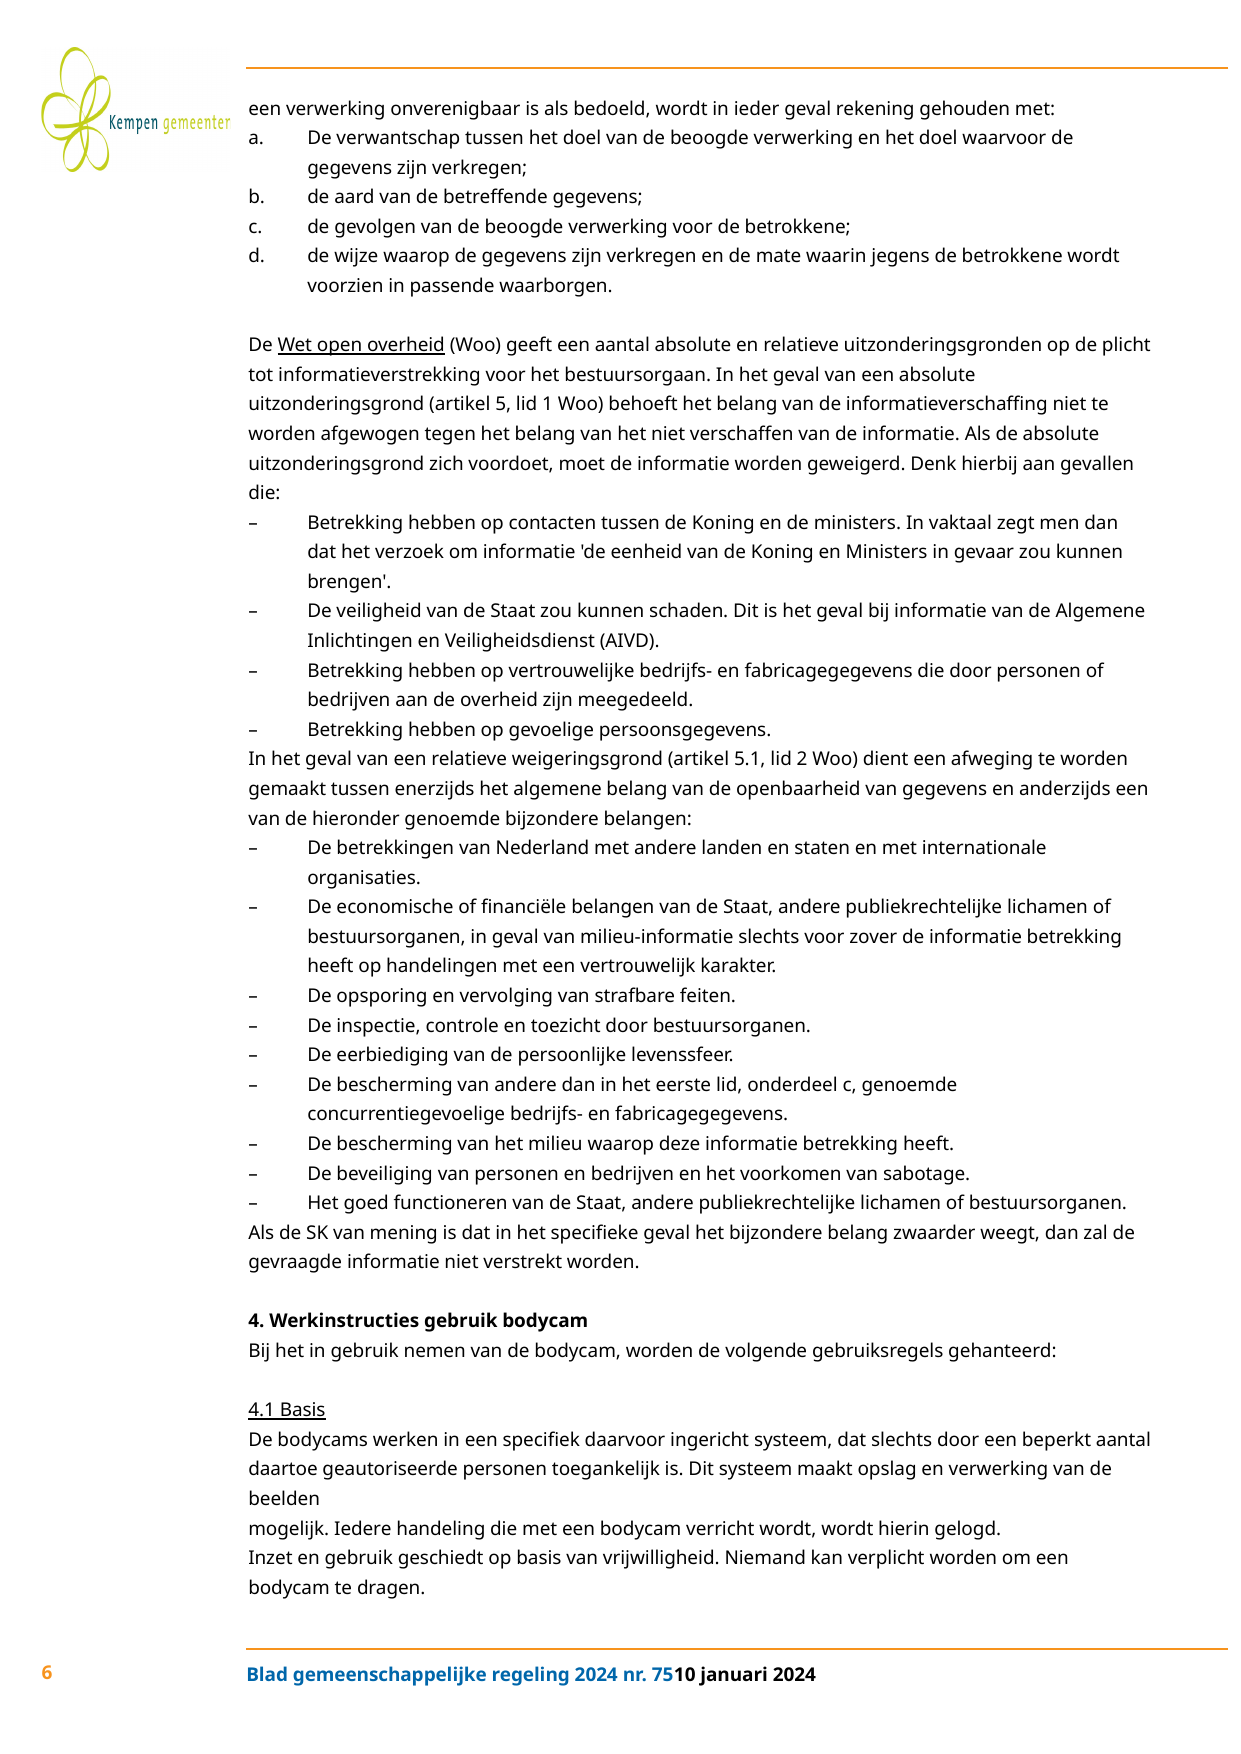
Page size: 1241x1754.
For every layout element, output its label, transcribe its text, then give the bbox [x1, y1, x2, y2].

list de gevolgen van de beoogde verwerking voor de betrokkene; [248, 213, 1152, 239]
text De Wet open overheid (Woo) geeft een aantal absolute en relatieve uitzonderingsgronden op de plicht tot informatieverstrekking voor het bestuursorgaan. In het geval van een absolute uitzonderingsgrond (artikel 5, lid 1 Woo) behoeft het belang van de informatieverschaffing niet te worden afgewogen tegen het belang van het niet verschaffen van de informatie. Als de absolute uitzonderingsgrond zich voordoet, moet de informatie worden geweigerd. Denk hierbij aan gevallen die: [248, 331, 1152, 505]
text een verwerking onverenigbaar is als bedoeld, wordt in ieder geval rekening gehouden met: [248, 95, 1152, 121]
list Betrekking hebben op vertrouwelijke bedrijfs- en fabricagegegevens die door personen of bedrijven aan de overheid zijn meegedeeld. [248, 657, 1152, 712]
list De verwantschap tussen het doel van de beoogde verwerking en het doel waarvoor de gegevens zijn verkregen; [248, 124, 1152, 180]
list Betrekking hebben op gevoelige persoonsgegevens. [248, 716, 1152, 742]
text 4.1 Basis [248, 1396, 1152, 1422]
list Het goed functioneren van de Staat, andere publiekrechtelijke lichamen of bestuursorganen. [248, 1189, 1152, 1215]
list De eerbiediging van de persoonlijke levenssfeer. [248, 1041, 1152, 1067]
text daartoe geautoriseerde personen toegankelijk is. Dit systeem maakt opslag en verwerking van de beelden [248, 1456, 1152, 1511]
list De economische of financiële belangen van de Staat, andere publiekrechtelijke lichamen of bestuursorganen, in geval van milieu-informatie slechts voor zover de informatie betrekking heeft op handelingen met een vertrouwelijk karakter. [248, 893, 1152, 978]
list de aard van de betreffende gegevens; [248, 183, 1152, 209]
list de wijze waarop de gegevens zijn verkregen en de mate waarin jegens de betrokkene wordt voorzien in passende waarborgen. [248, 243, 1152, 298]
text Inzet en gebruik geschiedt op basis van vrijwilligheid. Niemand kan verplicht worden om een bodycam te dragen. [248, 1544, 1152, 1600]
picture [41, 47, 231, 172]
list De bescherming van het milieu waarop deze informatie betrekking heeft. [248, 1130, 1152, 1156]
list De beveiliging van personen en bedrijven en het voorkomen van sabotage. [248, 1160, 1152, 1186]
text Bij het in gebruik nemen van de bodycam, worden de volgende gebruiksregels gehanteerd: [248, 1337, 1152, 1363]
text De bodycams werken in een specifiek daarvoor ingericht systeem, dat slechts door een beperkt aantal [248, 1426, 1152, 1452]
text mogelijk. Iedere handeling die met een bodycam verricht wordt, wordt hierin gelogd. [248, 1515, 1152, 1541]
text Als de SK van mening is dat in het specifieke geval het bijzondere belang zwaarder weegt, dan zal de gevraagde informatie niet verstrekt worden. [248, 1219, 1152, 1274]
text In het geval van een relatieve weigeringsgrond (artikel 5.1, lid 2 Woo) dient een afweging te worden gemaakt tussen enerzijds het algemene belang van de openbaarheid van gegevens en anderzijds een van de hieronder genoemde bijzondere belangen: [248, 746, 1152, 831]
list De inspectie, controle en toezicht door bestuursorganen. [248, 1012, 1152, 1038]
list De bescherming van andere dan in het eerste lid, onderdeel c, genoemde concurrentiegevoelige bedrijfs- en fabricagegegevens. [248, 1071, 1152, 1126]
list De betrekkingen van Nederland met andere landen en staten en met internationale organisaties. [248, 834, 1152, 890]
list De opsporing en vervolging van strafbare feiten. [248, 982, 1152, 1008]
text 4. Werkinstructies gebruik bodycam [248, 1308, 1152, 1333]
list De veiligheid van de Staat zou kunnen schaden. Dit is het geval bij informatie van de Algemene Inlichtingen en Veiligheidsdienst (AIVD). [248, 598, 1152, 653]
list Betrekking hebben op contacten tussen de Koning en de ministers. In vaktaal zegt men dan dat het verzoek om informatie 'de eenheid van de Koning en Ministers in gevaar zou kunnen brengen'. [248, 509, 1152, 594]
